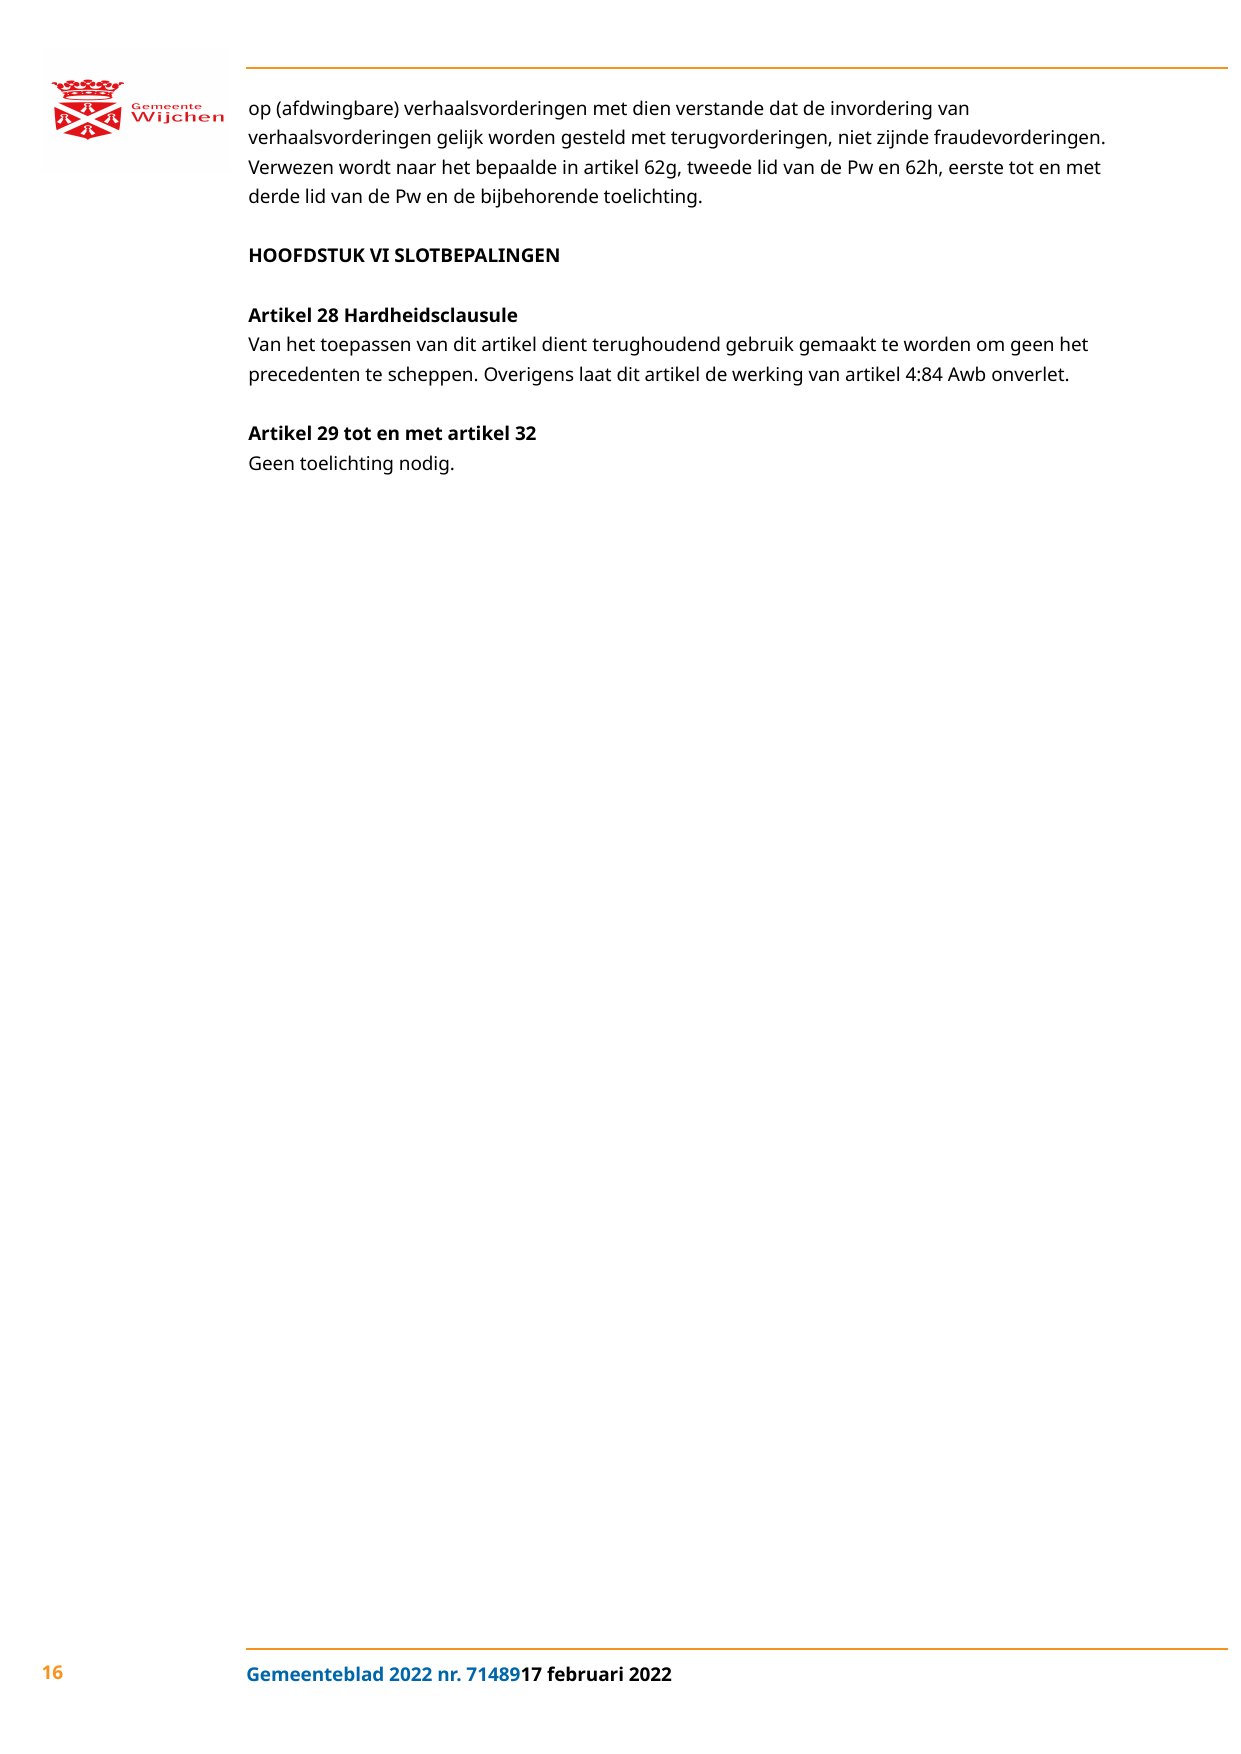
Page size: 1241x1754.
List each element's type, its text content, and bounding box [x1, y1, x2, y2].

picture [41, 47, 231, 172]
text Artikel 29 tot en met artikel 32 [248, 420, 1152, 446]
text op (afdwingbare) verhaalsvorderingen met dien verstande dat de invordering van verhaalsvorderingen gelijk worden gesteld met terugvorderingen, niet zijnde fraudevorderingen. [248, 95, 1152, 150]
text HOOFDSTUK VI SLOTBEPALINGEN [248, 243, 1152, 268]
text Geen toelichting nodig. [248, 450, 1152, 476]
text Verwezen wordt naar het bepaalde in artikel 62g, tweede lid van de Pw en 62h, eerste tot en met derde lid van de Pw en de bijbehorende toelichting. [248, 154, 1152, 209]
text Artikel 28 Hardheidsclausule [248, 302, 1152, 328]
text Van het toepassen van dit artikel dient terughoudend gebruik gemaakt te worden om geen het precedenten te scheppen. Overigens laat dit artikel de werking van artikel 4:84 Awb onverlet. [248, 331, 1152, 387]
